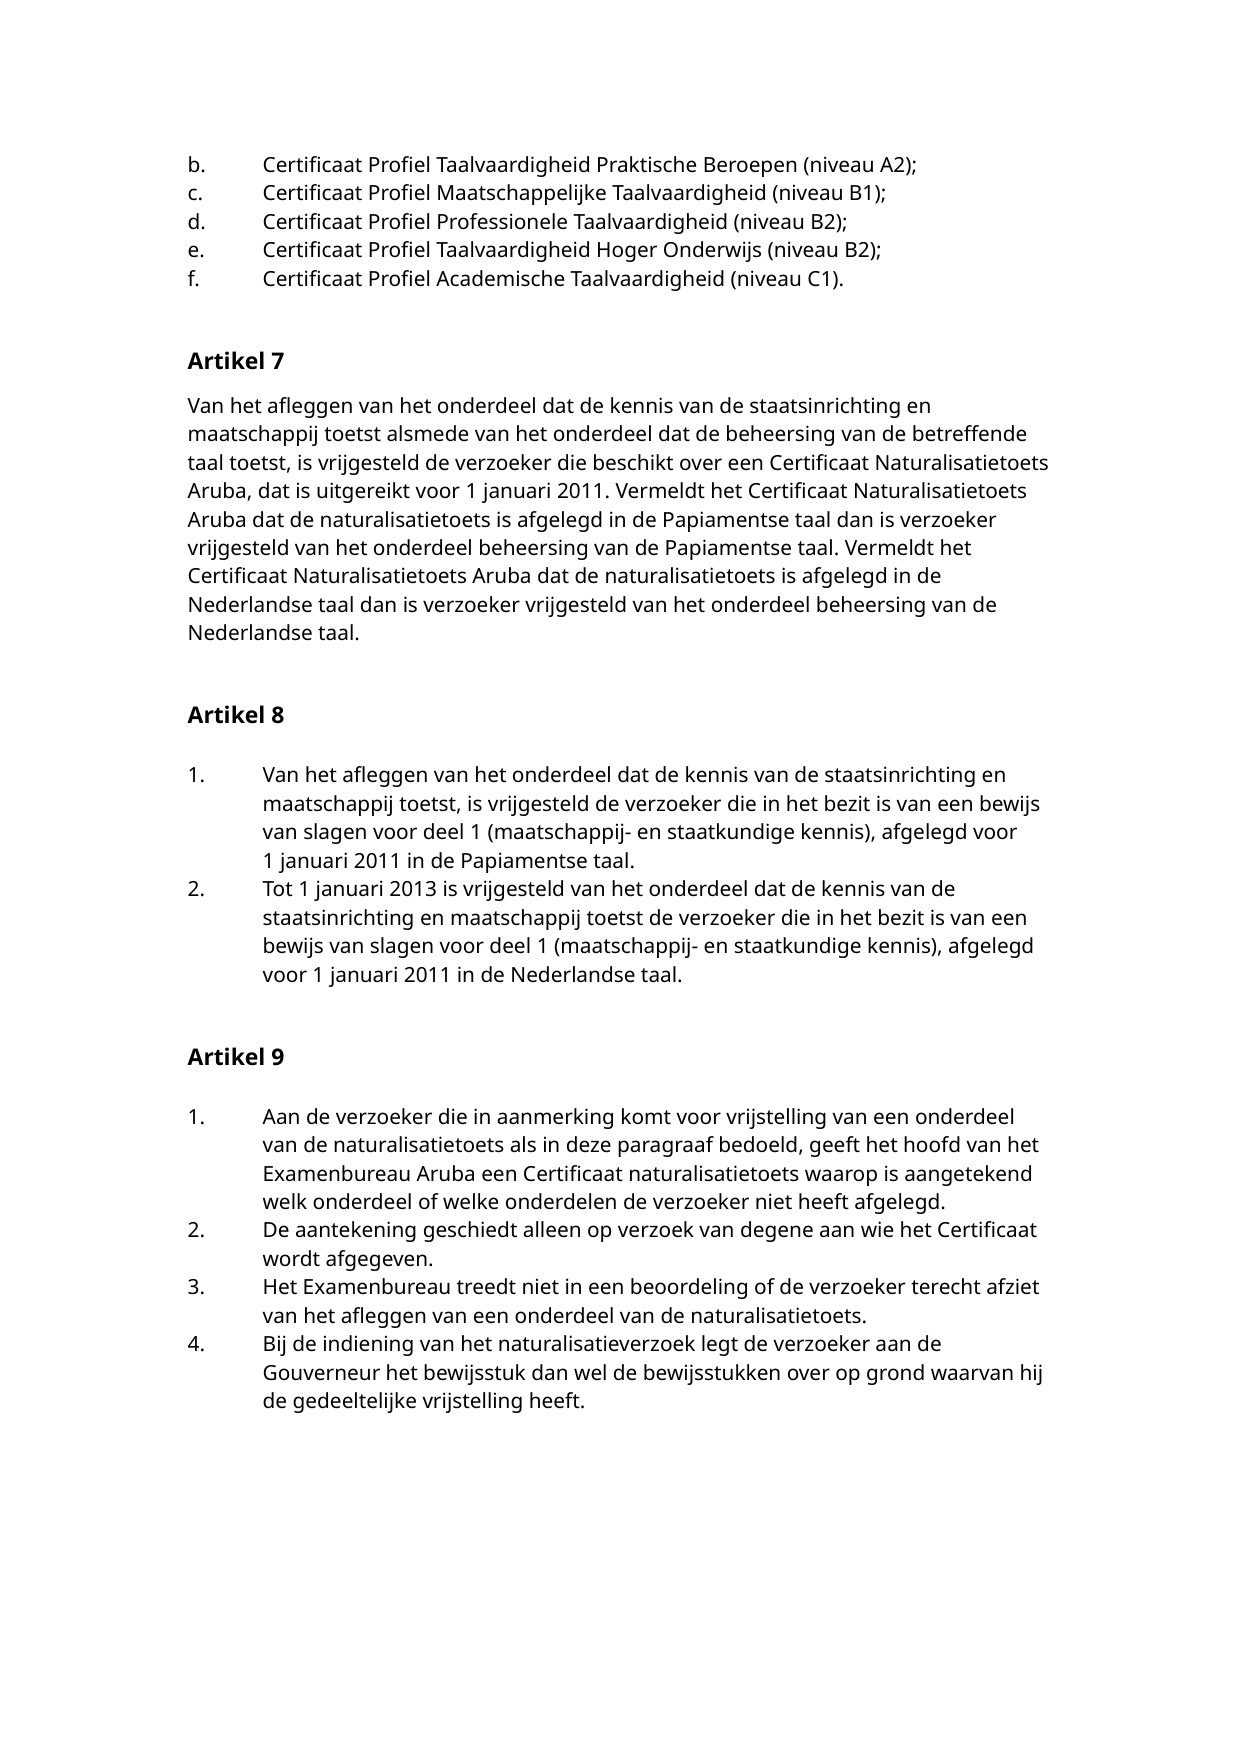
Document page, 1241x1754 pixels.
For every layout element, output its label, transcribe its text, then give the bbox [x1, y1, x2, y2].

list Certificaat Profiel Professionele Taalvaardigheid (niveau B2); [187, 207, 1053, 235]
list Bij de indiening van het naturalisatieverzoek legt de verzoeker aan de Gouverneur het bewijsstuk dan wel de bewijsstukken over op grond waarvan hij de gedeeltelijke vrijstelling heeft. [187, 1329, 1053, 1415]
list Certificaat Profiel Maatschappelijke Taalvaardigheid (niveau B1); [187, 178, 1053, 207]
subtitle Artikel 9 [187, 1041, 1053, 1072]
list Certificaat Profiel Taalvaardigheid Hoger Onderwijs (niveau B2); [187, 235, 1053, 264]
subtitle Artikel 8 [187, 699, 1053, 731]
subtitle Artikel 7 [187, 345, 1053, 376]
list De aantekening geschiedt alleen op verzoek van degene aan wie het Certificaat wordt afgegeven. [187, 1216, 1053, 1272]
text Van het afleggen van het onderdeel dat de kennis van de staatsinrichting en maatschappij toetst alsmede van het onderdeel dat de beheersing van de betreffende taal toetst, is vrijgesteld de verzoeker die beschikt over een Certificaat Naturalisatietoets Aruba, dat is uitgereikt voor 1 januari 2011. Vermeldt het Certificaat Naturalisatietoets Aruba dat de naturalisatietoets is afgelegd in de Papiamentse taal dan is verzoeker vrijgesteld van het onderdeel beheersing van de Papiamentse taal. Vermeldt het Certificaat Naturalisatietoets Aruba dat de naturalisatietoets is afgelegd in de Nederlandse taal dan is verzoeker vrijgesteld van het onderdeel beheersing van de Nederlandse taal. [187, 391, 1053, 647]
list Aan de verzoeker die in aanmerking komt voor vrijstelling van een onderdeel van de naturalisatietoets als in deze paragraaf bedoeld, geeft het hoofd van het Examenbureau Aruba een Certificaat naturalisatietoets waarop is aangetekend welk onderdeel of welke onderdelen de verzoeker niet heeft afgelegd. [187, 1102, 1053, 1216]
list Certificaat Profiel Academische Taalvaardigheid (niveau C1). [187, 264, 1053, 292]
list Het Examenbureau treedt niet in een beoordeling of de verzoeker terecht afziet van het afleggen van een onderdeel van de naturalisatietoets. [187, 1272, 1053, 1329]
list Tot 1 januari 2013 is vrijgesteld van het onderdeel dat de kennis van de staatsinrichting en maatschappij toetst de verzoeker die in het bezit is van een bewijs van slagen voor deel 1 (maatschappij- en staatkundige kennis), afgelegd voor 1 januari 2011 in de Nederlandse taal. [187, 874, 1053, 988]
list Van het afleggen van het onderdeel dat de kennis van de staatsinrichting en maatschappij toetst, is vrijgesteld de verzoeker die in het bezit is van een bewijs van slagen voor deel 1 (maatschappij- en staatkundige kennis), afgelegd voor 1 januari 2011 in de Papiamentse taal. [187, 761, 1053, 874]
list Certificaat Profiel Taalvaardigheid Praktische Beroepen (niveau A2); [187, 150, 1053, 178]
